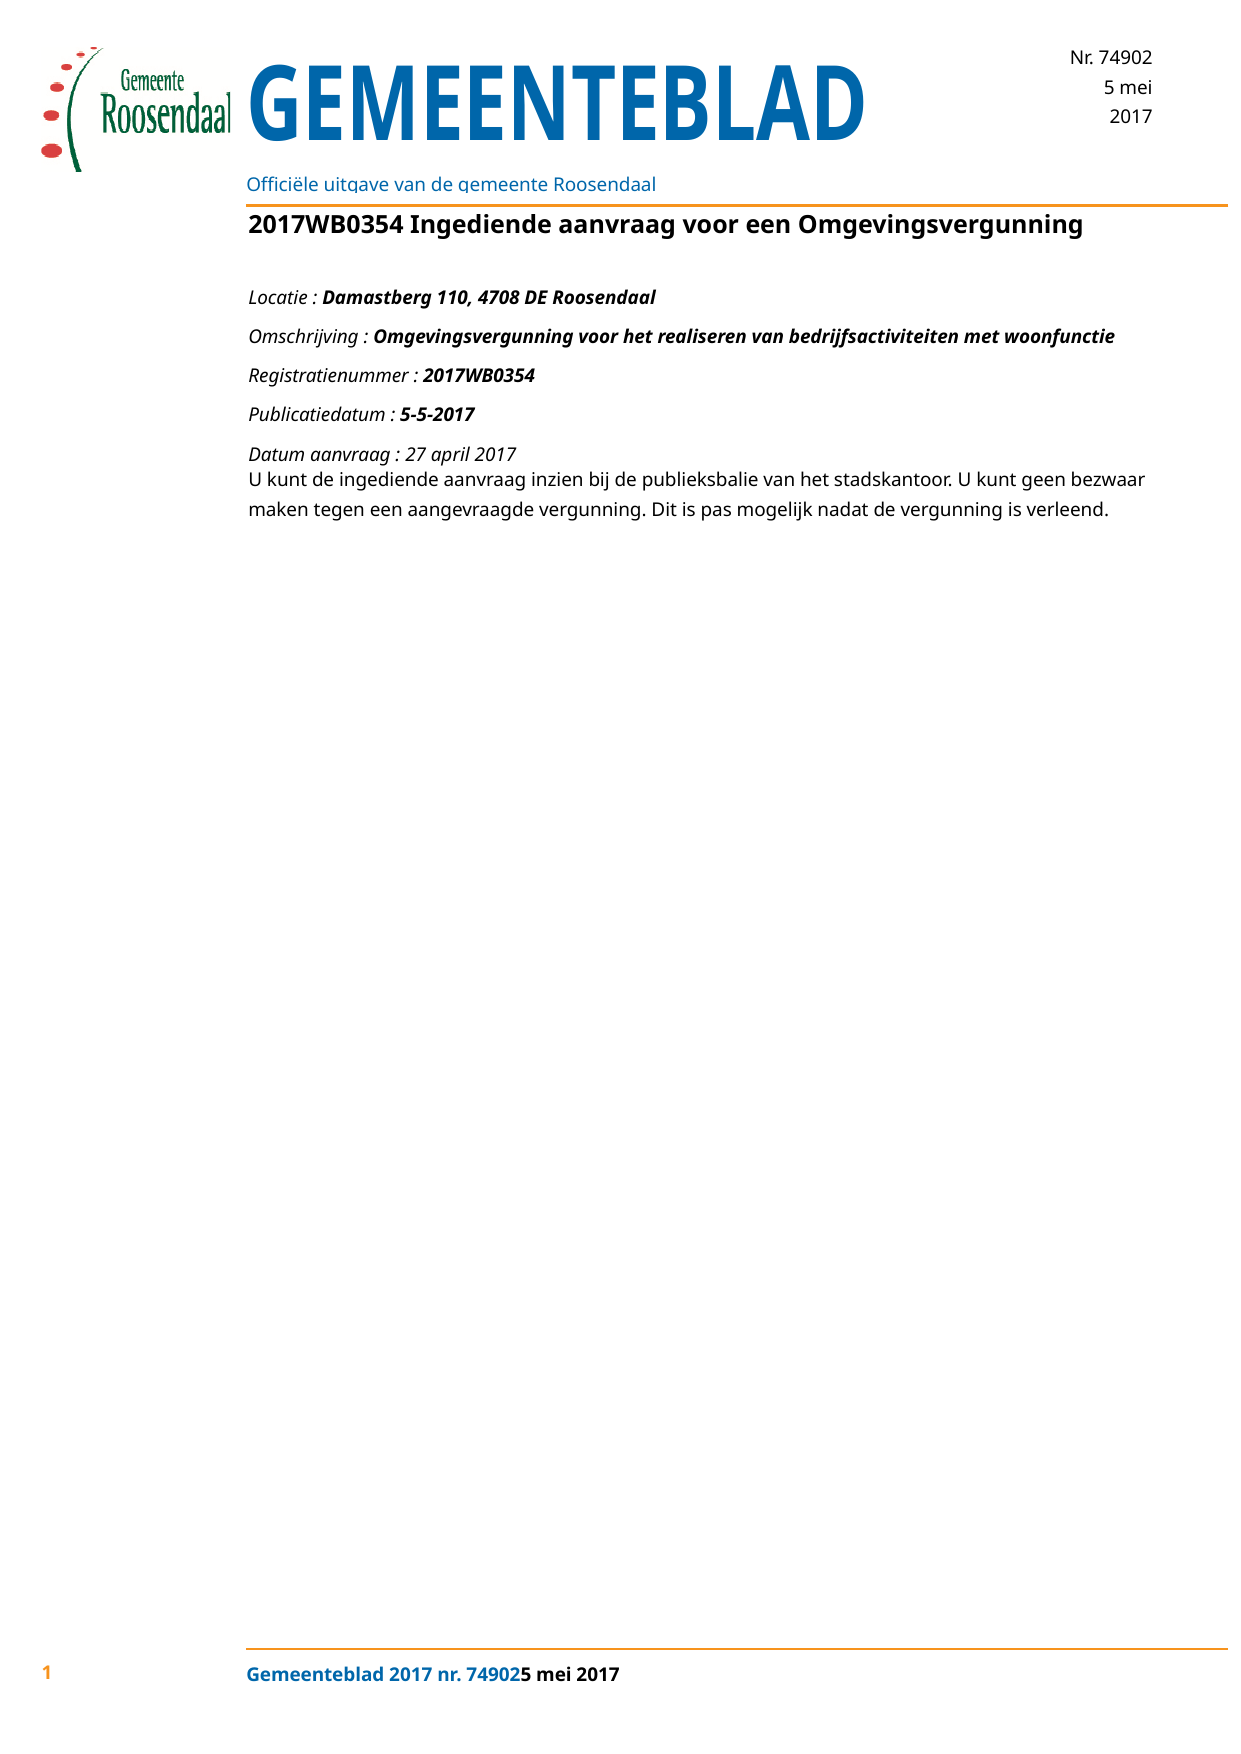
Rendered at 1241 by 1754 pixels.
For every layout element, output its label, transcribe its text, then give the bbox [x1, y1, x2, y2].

text Locatie : Damastberg 110, 4708 DE Roosendaal [248, 284, 1152, 309]
text 2017WB0354 Ingediende aanvraag voor een Omgevingsvergunning [248, 207, 1152, 241]
text Omschrijving : Omgevingsvergunning voor het realiseren van bedrijfsactiviteiten met woonfunctie [248, 323, 1152, 349]
text U kunt de ingediende aanvraag inzien bij de publieksbalie van het stadskantoor. U kunt geen bezwaar maken tegen een aangevraagde vergunning. Dit is pas mogelijk nadat de vergunning is verleend. [248, 467, 1152, 522]
picture [41, 47, 231, 172]
text Publicatiedatum : 5-5-2017 [248, 402, 1152, 427]
text Registratienummer : 2017WB0354 [248, 362, 1152, 388]
text Datum aanvraag : 27 april 2017 [248, 441, 1152, 467]
